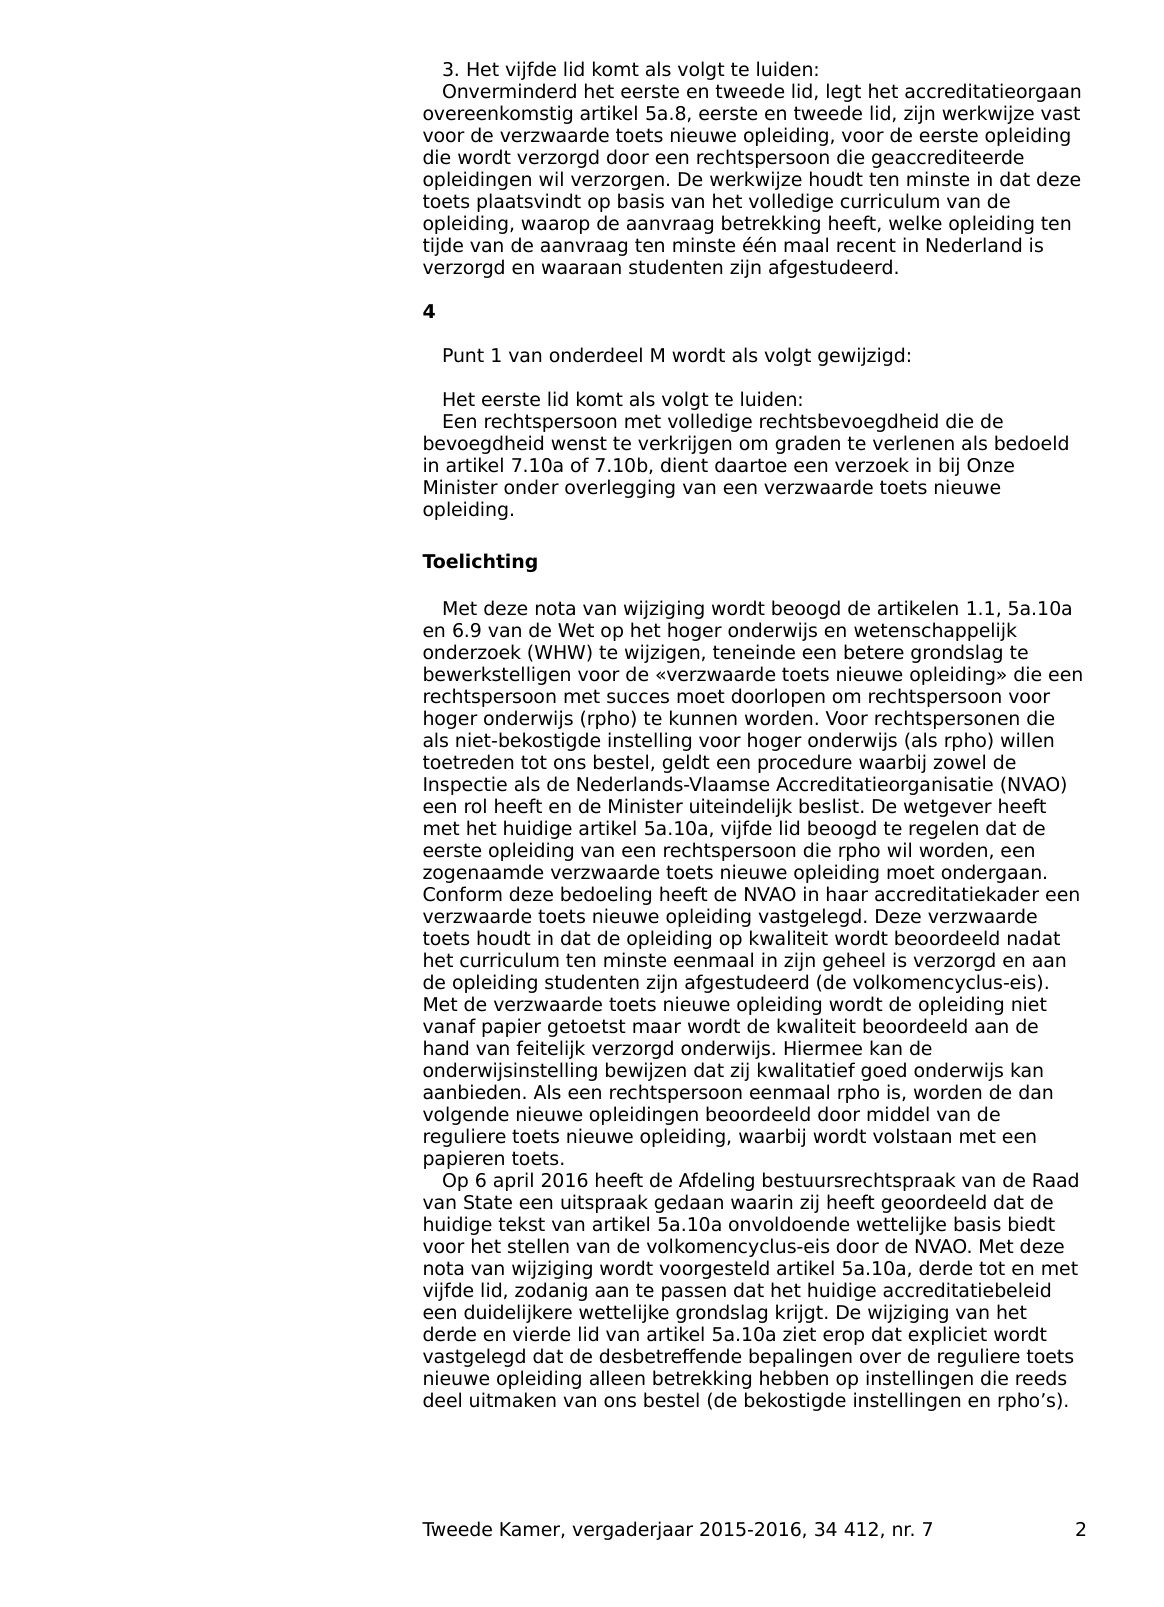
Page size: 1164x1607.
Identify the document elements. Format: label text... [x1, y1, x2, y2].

subtitle 4 [422, 301, 1087, 323]
text Een rechtspersoon met volledige rechtsbevoegdheid die de bevoegdheid wenst te verkrijgen om graden te verlenen als bedoeld in artikel 7.10a of 7.10b, dient daartoe een verzoek in bij Onze Minister onder overlegging van een verzwaarde toets nieuwe opleiding. [422, 411, 1087, 521]
text Onverminderd het eerste en tweede lid, legt het accreditatieorgaan overeenkomstig artikel 5a.8, eerste en tweede lid, zijn werkwijze vast voor de verzwaarde toets nieuwe opleiding, voor de eerste opleiding die wordt verzorgd door een rechtspersoon die geaccrediteerde opleidingen wil verzorgen. De werkwijze houdt ten minste in dat deze toets plaatsvindt op basis van het volledige curriculum van de opleiding, waarop de aanvraag betrekking heeft, welke opleiding ten tijde van de aanvraag ten minste één maal recent in Nederland is verzorgd en waaraan studenten zijn afgestudeerd. [422, 81, 1087, 279]
subtitle Toelichting [422, 551, 1087, 573]
text Op 6 april 2016 heeft de Afdeling bestuursrechtspraak van de Raad van State een uitspraak gedaan waarin zij heeft geoordeeld dat de huidige tekst van artikel 5a.10a onvoldoende wettelijke basis biedt voor het stellen van de volkomencyclus-eis door de NVAO. Met deze nota van wijziging wordt voorgesteld artikel 5a.10a, derde tot en met vijfde lid, zodanig aan te passen dat het huidige accreditatiebeleid een duidelijkere wettelijke grondslag krijgt. De wijziging van het derde en vierde lid van artikel 5a.10a ziet erop dat expliciet wordt vastgelegd dat de desbetreffende bepalingen over de reguliere toets nieuwe opleiding alleen betrekking hebben op instellingen die reeds deel uitmaken van ons bestel (de bekostigde instellingen en rpho’s). [422, 1170, 1087, 1411]
text Met deze nota van wijziging wordt beoogd de artikelen 1.1, 5a.10a en 6.9 van de Wet op het hoger onderwijs en wetenschappelijk onderzoek (WHW) te wijzigen, teneinde een betere grondslag te bewerkstelligen voor de «verzwaarde toets nieuwe opleiding» die een rechtspersoon met succes moet doorlopen om rechtspersoon voor hoger onderwijs (rpho) te kunnen worden. Voor rechtspersonen die als niet-bekostigde instelling voor hoger onderwijs (als rpho) willen toetreden tot ons bestel, geldt een procedure waarbij zowel de Inspectie als de Nederlands-Vlaamse Accreditatieorganisatie (NVAO) een rol heeft en de Minister uiteindelijk beslist. De wetgever heeft met het huidige artikel 5a.10a, vijfde lid beoogd te regelen dat de eerste opleiding van een rechtspersoon die rpho wil worden, een zogenaamde verzwaarde toets nieuwe opleiding moet ondergaan. Conform deze bedoeling heeft de NVAO in haar accreditatiekader een verzwaarde toets nieuwe opleiding vastgelegd. Deze verzwaarde toets houdt in dat de opleiding op kwaliteit wordt beoordeeld nadat het curriculum ten minste eenmaal in zijn geheel is verzorgd en aan de opleiding studenten zijn afgestudeerd (de volkomencyclus-eis). Met de verzwaarde toets nieuwe opleiding wordt de opleiding niet vanaf papier getoetst maar wordt de kwaliteit beoordeeld aan de hand van feitelijk verzorgd onderwijs. Hiermee kan de onderwijsinstelling bewijzen dat zij kwalitatief goed onderwijs kan aanbieden. Als een rechtspersoon eenmaal rpho is, worden de dan volgende nieuwe opleidingen beoordeeld door middel van de reguliere toets nieuwe opleiding, waarbij wordt volstaan met een papieren toets. [422, 598, 1087, 1170]
text Het eerste lid komt als volgt te luiden: [422, 389, 1087, 411]
text 3. Het vijfde lid komt als volgt te luiden: [422, 59, 1087, 81]
text Punt 1 van onderdeel M wordt als volgt gewijzigd: [422, 345, 1087, 367]
